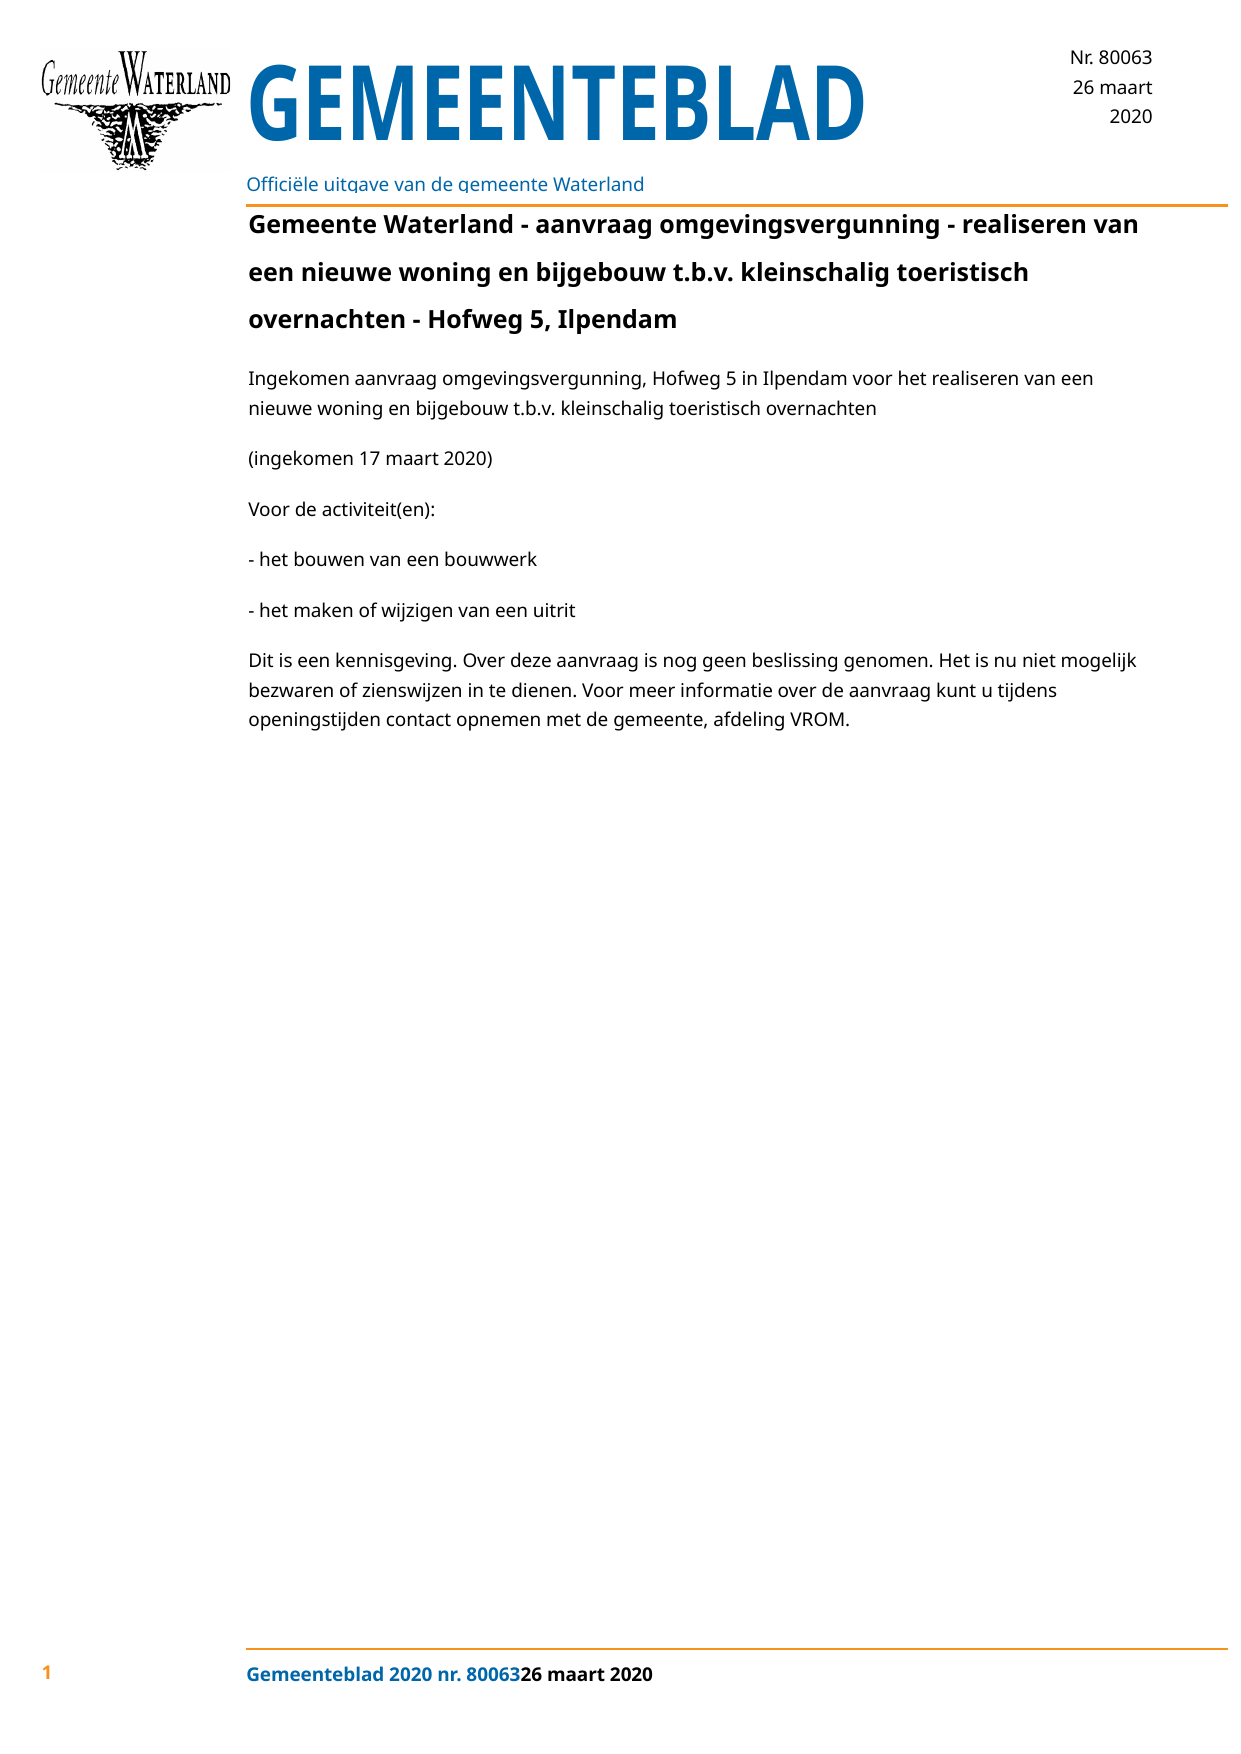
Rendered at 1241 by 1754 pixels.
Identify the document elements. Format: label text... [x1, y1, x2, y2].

picture [41, 47, 231, 172]
text Voor de activiteit(en): [248, 496, 1152, 522]
text Gemeente Waterland - aanvraag omgevingsvergunning - realiseren van een nieuwe woning en bijgebouw t.b.v. kleinschalig toeristisch overnachten - Hofweg 5, Ilpendam [248, 207, 1152, 336]
text - het maken of wijzigen van een uitrit [248, 597, 1152, 622]
text Dit is een kennisgeving. Over deze aanvraag is nog geen beslissing genomen. Het is nu niet mogelijk bezwaren of zienswijzen in te dienen. Voor meer informatie over de aanvraag kunt u tijdens openingstijden contact opnemen met de gemeente, afdeling VROM. [248, 647, 1152, 732]
text (ingekomen 17 maart 2020) [248, 446, 1152, 471]
text Ingekomen aanvraag omgevingsvergunning, Hofweg 5 in Ilpendam voor het realiseren van een nieuwe woning en bijgebouw t.b.v. kleinschalig toeristisch overnachten [248, 366, 1152, 421]
text - het bouwen van een bouwwerk [248, 546, 1152, 572]
